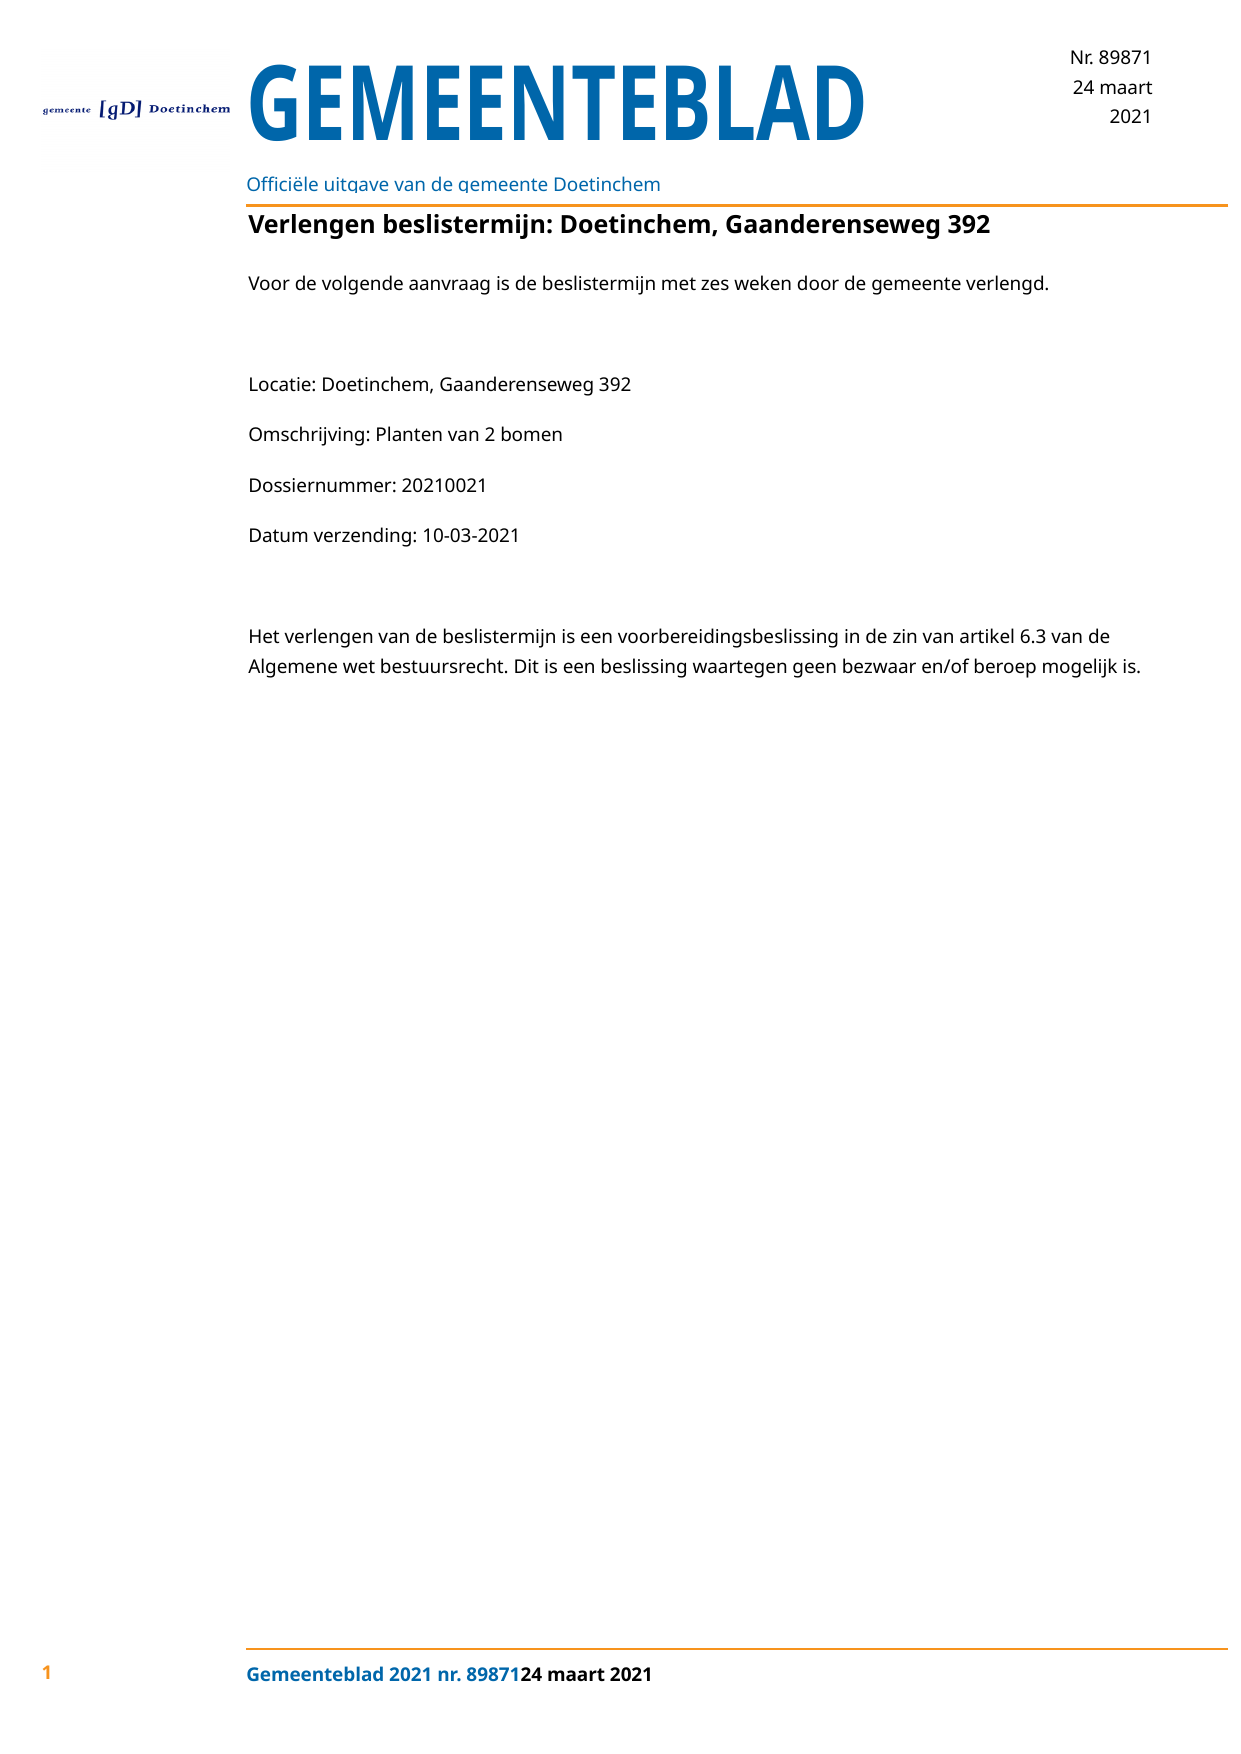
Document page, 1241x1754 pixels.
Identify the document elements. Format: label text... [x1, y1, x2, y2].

text Dossiernummer: 20210021 [248, 472, 1152, 498]
text Datum verzending: 10-03-2021 [248, 522, 1152, 548]
text Het verlengen van de beslistermijn is een voorbereidingsbeslissing in de zin van artikel 6.3 van de Algemene wet bestuursrecht. Dit is een beslissing waartegen geen bezwaar en/of beroep mogelijk is. [248, 623, 1152, 678]
text Voor de volgende aanvraag is de beslistermijn met zes weken door de gemeente verlengd. [248, 270, 1152, 296]
text Locatie: Doetinchem, Gaanderenseweg 392 [248, 371, 1152, 397]
picture [41, 47, 231, 172]
text Omschrijving: Planten van 2 bomen [248, 422, 1152, 447]
text Verlengen beslistermijn: Doetinchem, Gaanderenseweg 392 [248, 207, 1152, 241]
